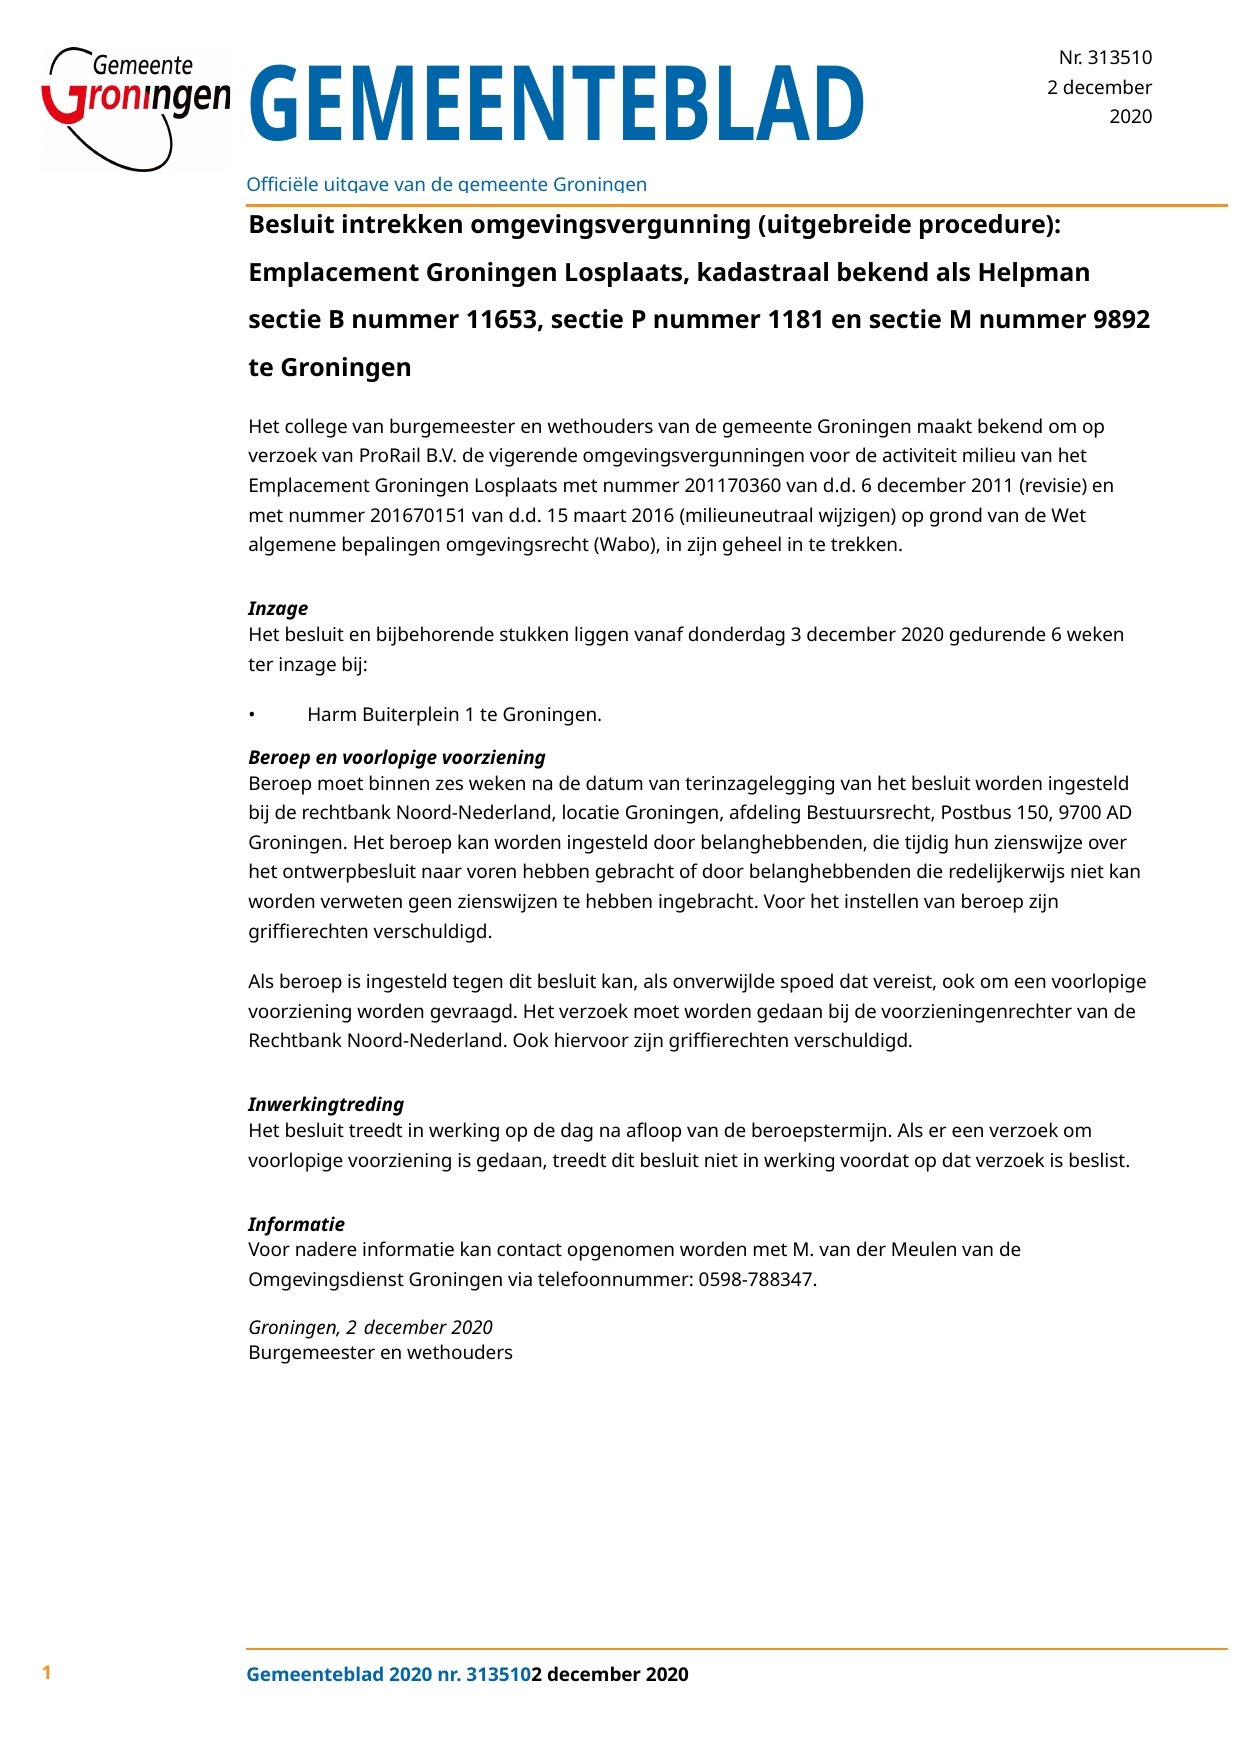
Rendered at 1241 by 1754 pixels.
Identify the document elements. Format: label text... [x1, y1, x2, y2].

text Beroep moet binnen zes weken na de datum van terinzagelegging van het besluit worden ingesteld bij de rechtbank Noord-Nederland, locatie Groningen, afdeling Bestuursrecht, Postbus 150, 9700 AD Groningen. Het beroep kan worden ingesteld door belanghebbenden, die tijdig hun zienswijze over het ontwerpbesluit naar voren hebben gebracht of door belanghebbenden die redelijkerwijs niet kan worden verweten geen zienswijzen te hebben ingebracht. Voor het instellen van beroep zijn griffierechten verschuldigd. [248, 770, 1152, 944]
text Besluit intrekken omgevingsvergunning (uitgebreide procedure): Emplacement Groningen Losplaats, kadastraal bekend als Helpman sectie B nummer 11653, sectie P nummer 1181 en sectie M nummer 9892 te Groningen [248, 207, 1152, 384]
text Het college van burgemeester en wethouders van de gemeente Groningen maakt bekend om op verzoek van ProRail B.V. de vigerende omgevingsvergunningen voor de activiteit milieu van het Emplacement Groningen Losplaats met nummer 201170360 van d.d. 6 december 2011 (revisie) en met nummer 201670151 van d.d. 15 maart 2016 (milieuneutraal wijzigen) op grond van de Wet algemene bepalingen omgevingsrecht (Wabo), in zijn geheel in te trekken. [248, 413, 1152, 557]
text Inwerkingtreding [248, 1091, 1152, 1117]
text Inzage [248, 595, 1152, 621]
text Groningen, 2 december 2020 [248, 1314, 1152, 1339]
list Harm Buiterplein 1 te Groningen. [248, 701, 1152, 727]
text Het besluit treedt in werking op de dag na afloop van de beroepstermijn. Als er een verzoek om voorlopige voorziening is gedaan, treedt dit besluit niet in werking voordat op dat verzoek is beslist. [248, 1117, 1152, 1172]
text Het besluit en bijbehorende stukken liggen vanaf donderdag 3 december 2020 gedurende 6 weken ter inzage bij: [248, 621, 1152, 676]
text Voor nadere informatie kan contact opgenomen worden met M. van der Meulen van de Omgevingsdienst Groningen via telefoonnummer: 0598-788347. [248, 1236, 1152, 1292]
text Informatie [248, 1211, 1152, 1236]
text Beroep en voorlopige voorziening [248, 744, 1152, 770]
picture [41, 47, 231, 172]
text Burgemeester en wethouders [248, 1339, 1152, 1365]
text Als beroep is ingesteld tegen dit besluit kan, als onverwijlde spoed dat vereist, ook om een voorlopige voorziening worden gevraagd. Het verzoek moet worden gedaan bij de voorzieningenrechter van de Rechtbank Noord-Nederland. Ook hiervoor zijn griffierechten verschuldigd. [248, 968, 1152, 1053]
